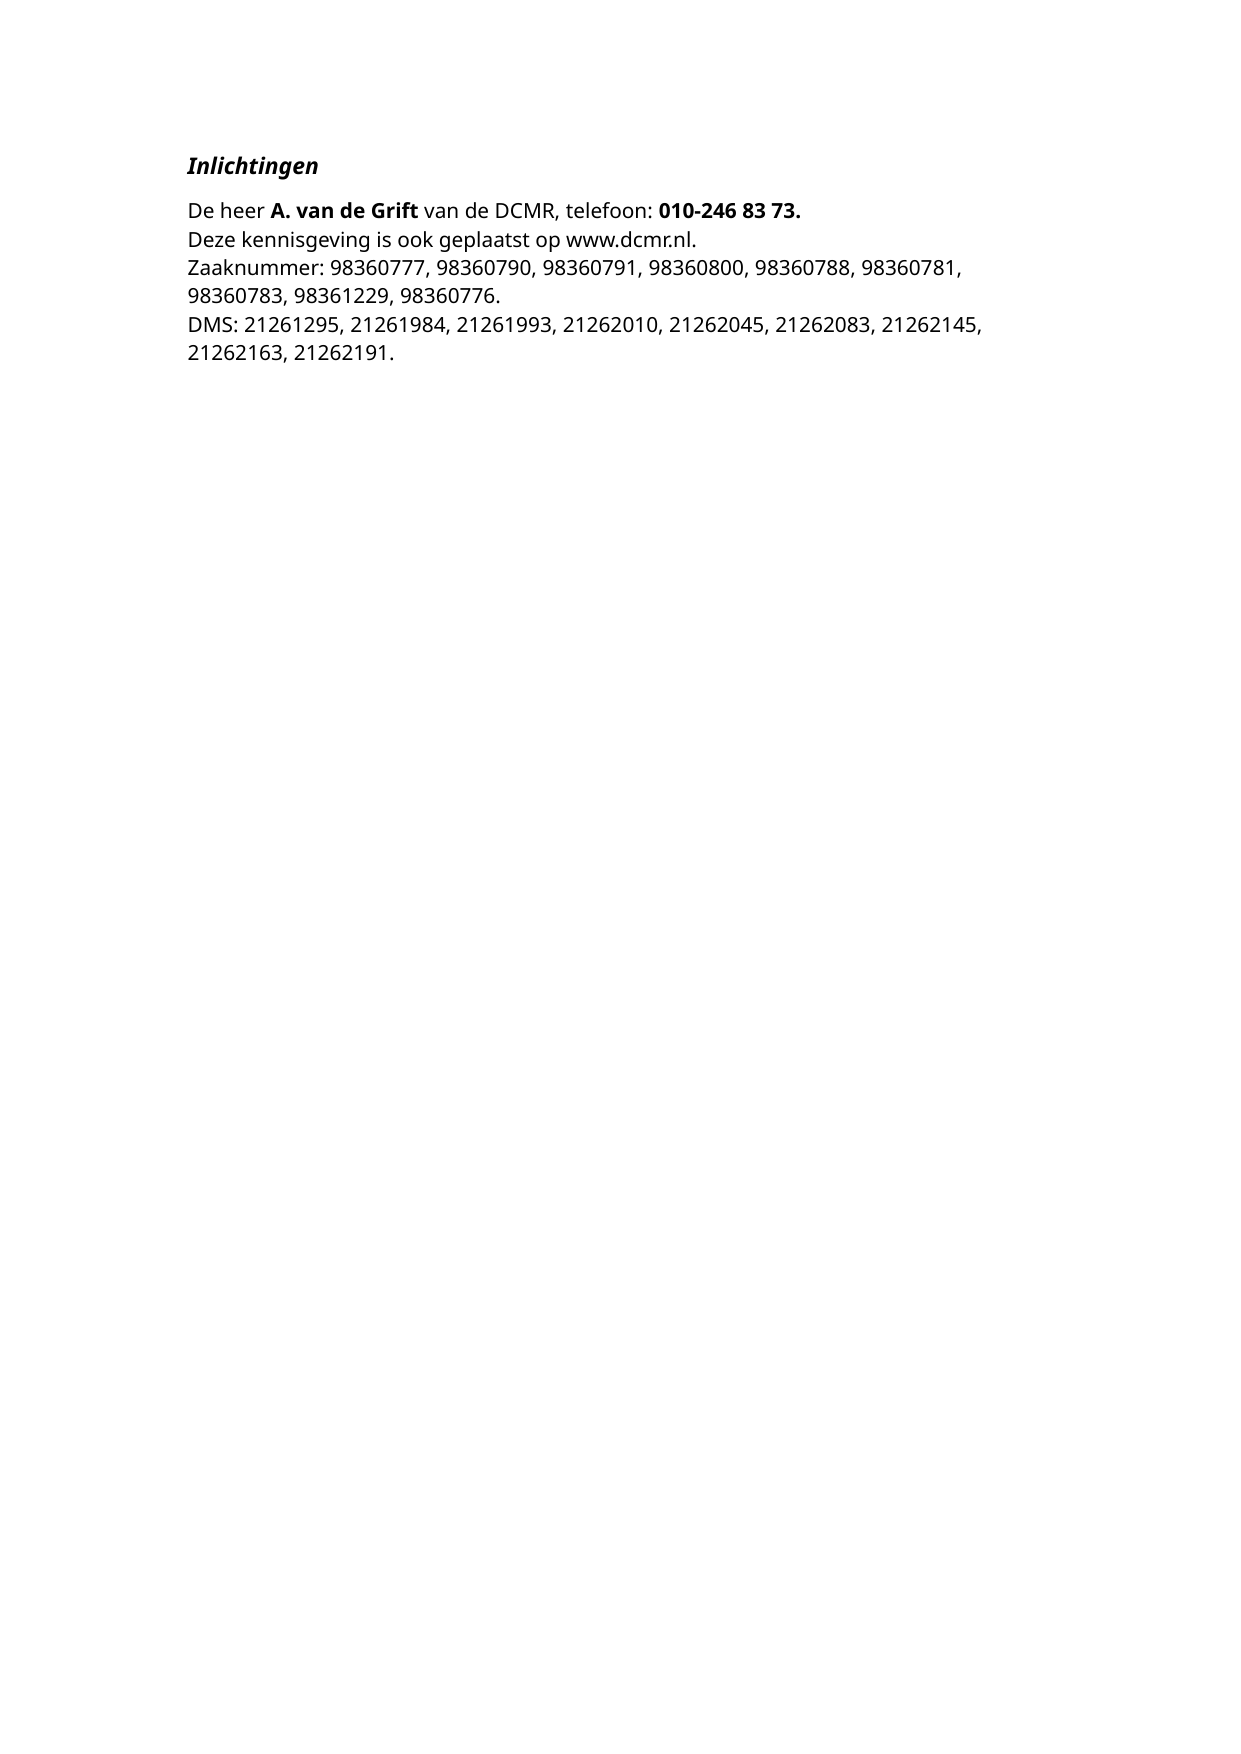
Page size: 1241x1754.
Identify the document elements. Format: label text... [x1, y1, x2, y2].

text Zaaknummer: 98360777, 98360790, 98360791, 98360800, 98360788, 98360781, 98360783, 98361229, 98360776. [187, 253, 1053, 310]
text De heer A. van de Grift van de DCMR, telefoon: 010-246 83 73. [187, 196, 1053, 225]
text Deze kennisgeving is ook geplaatst op www.dcmr.nl. [187, 225, 1053, 253]
text DMS: 21261295, 21261984, 21261993, 21262010, 21262045, 21262083, 21262145, 21262163, 21262191. [187, 310, 1053, 367]
subtitle Inlichtingen [187, 150, 1053, 181]
